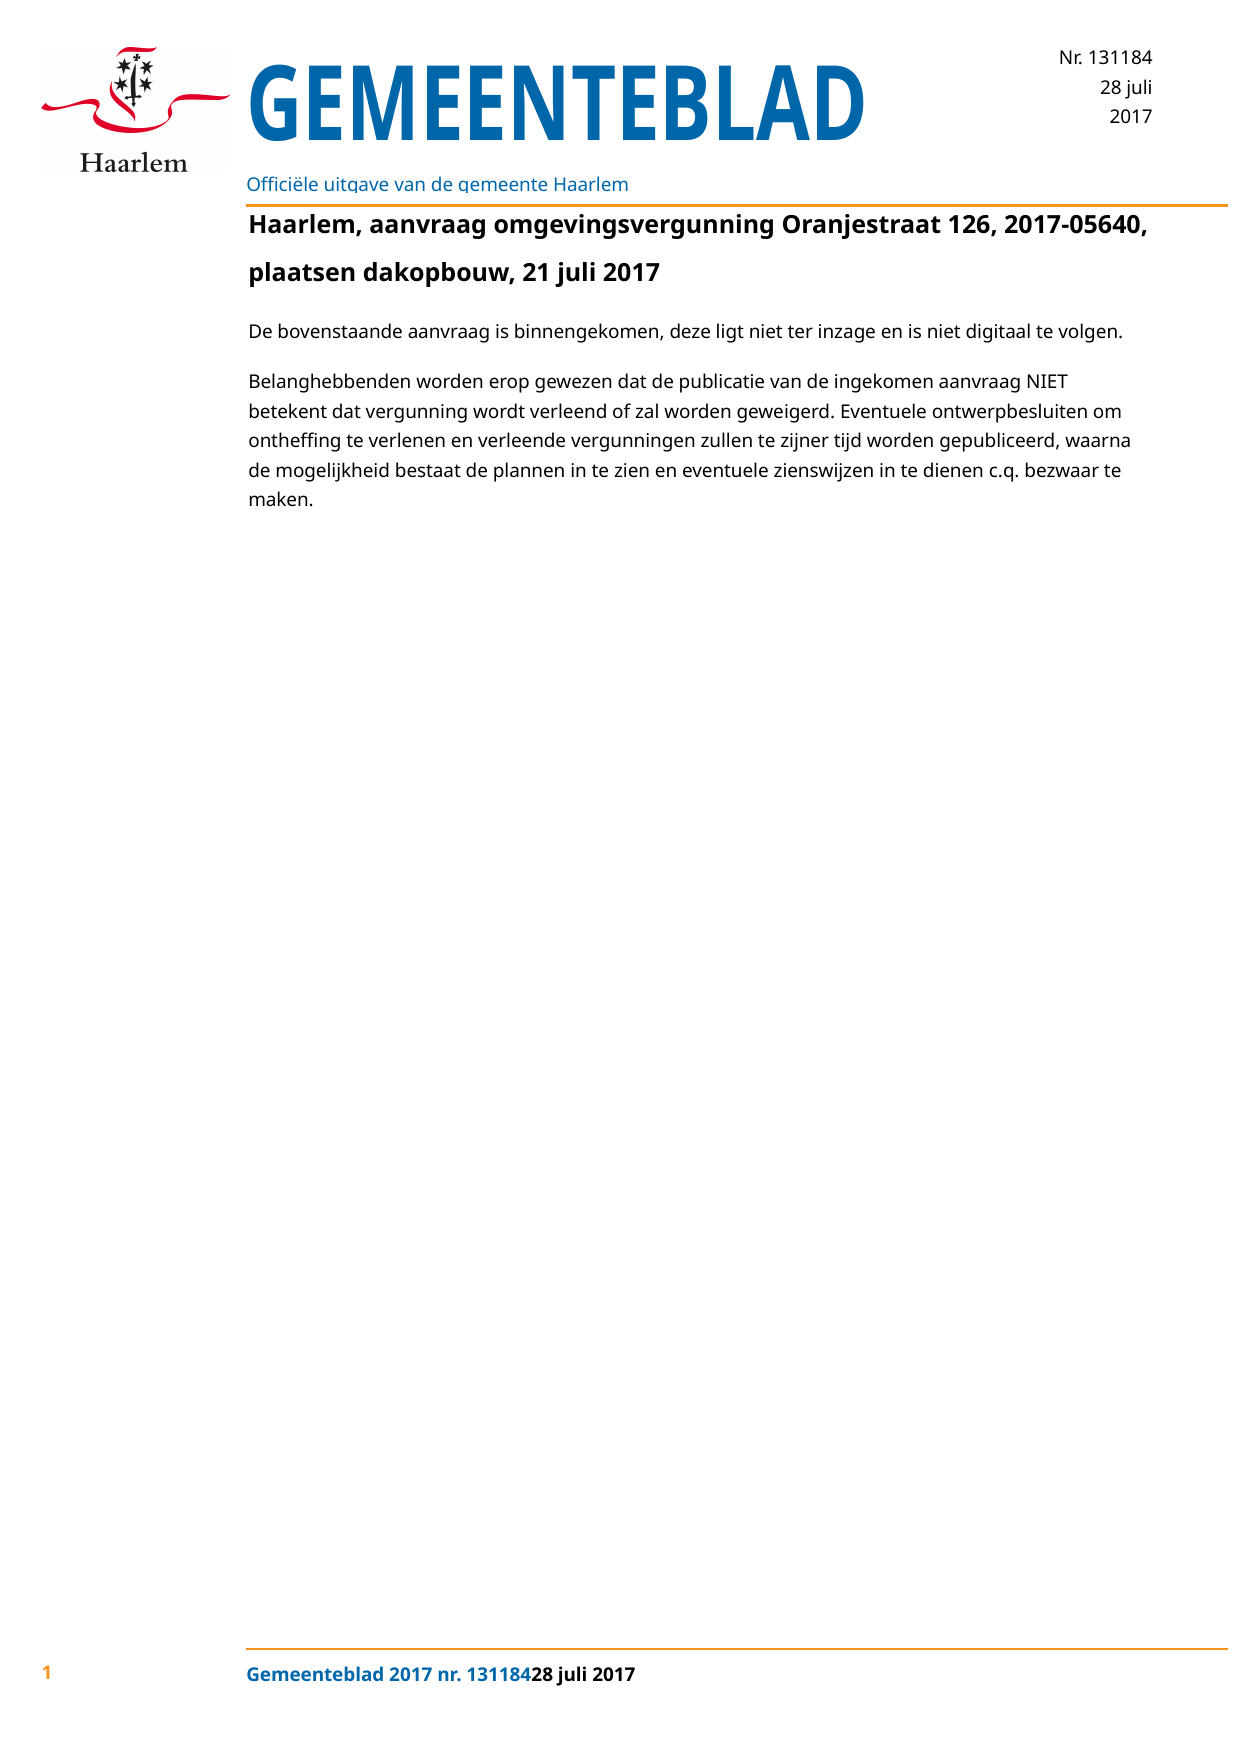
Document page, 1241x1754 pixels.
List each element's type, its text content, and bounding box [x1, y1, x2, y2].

text Haarlem, aanvraag omgevingsvergunning Oranjestraat 126, 2017-05640, plaatsen dakopbouw, 21 juli 2017 [248, 207, 1152, 288]
picture [41, 47, 231, 172]
text Belanghebbenden worden erop gewezen dat de publicatie van de ingekomen aanvraag NIET betekent dat vergunning wordt verleend of zal worden geweigerd. Eventuele ontwerpbesluiten om ontheffing te verlenen en verleende vergunningen zullen te zijner tijd worden gepubliceerd, waarna de mogelijkheid bestaat de plannen in te zien en eventuele zienswijzen in te dienen c.q. bezwaar te maken. [248, 368, 1152, 512]
text De bovenstaande aanvraag is binnengekomen, deze ligt niet ter inzage en is niet digitaal te volgen. [248, 318, 1152, 344]
